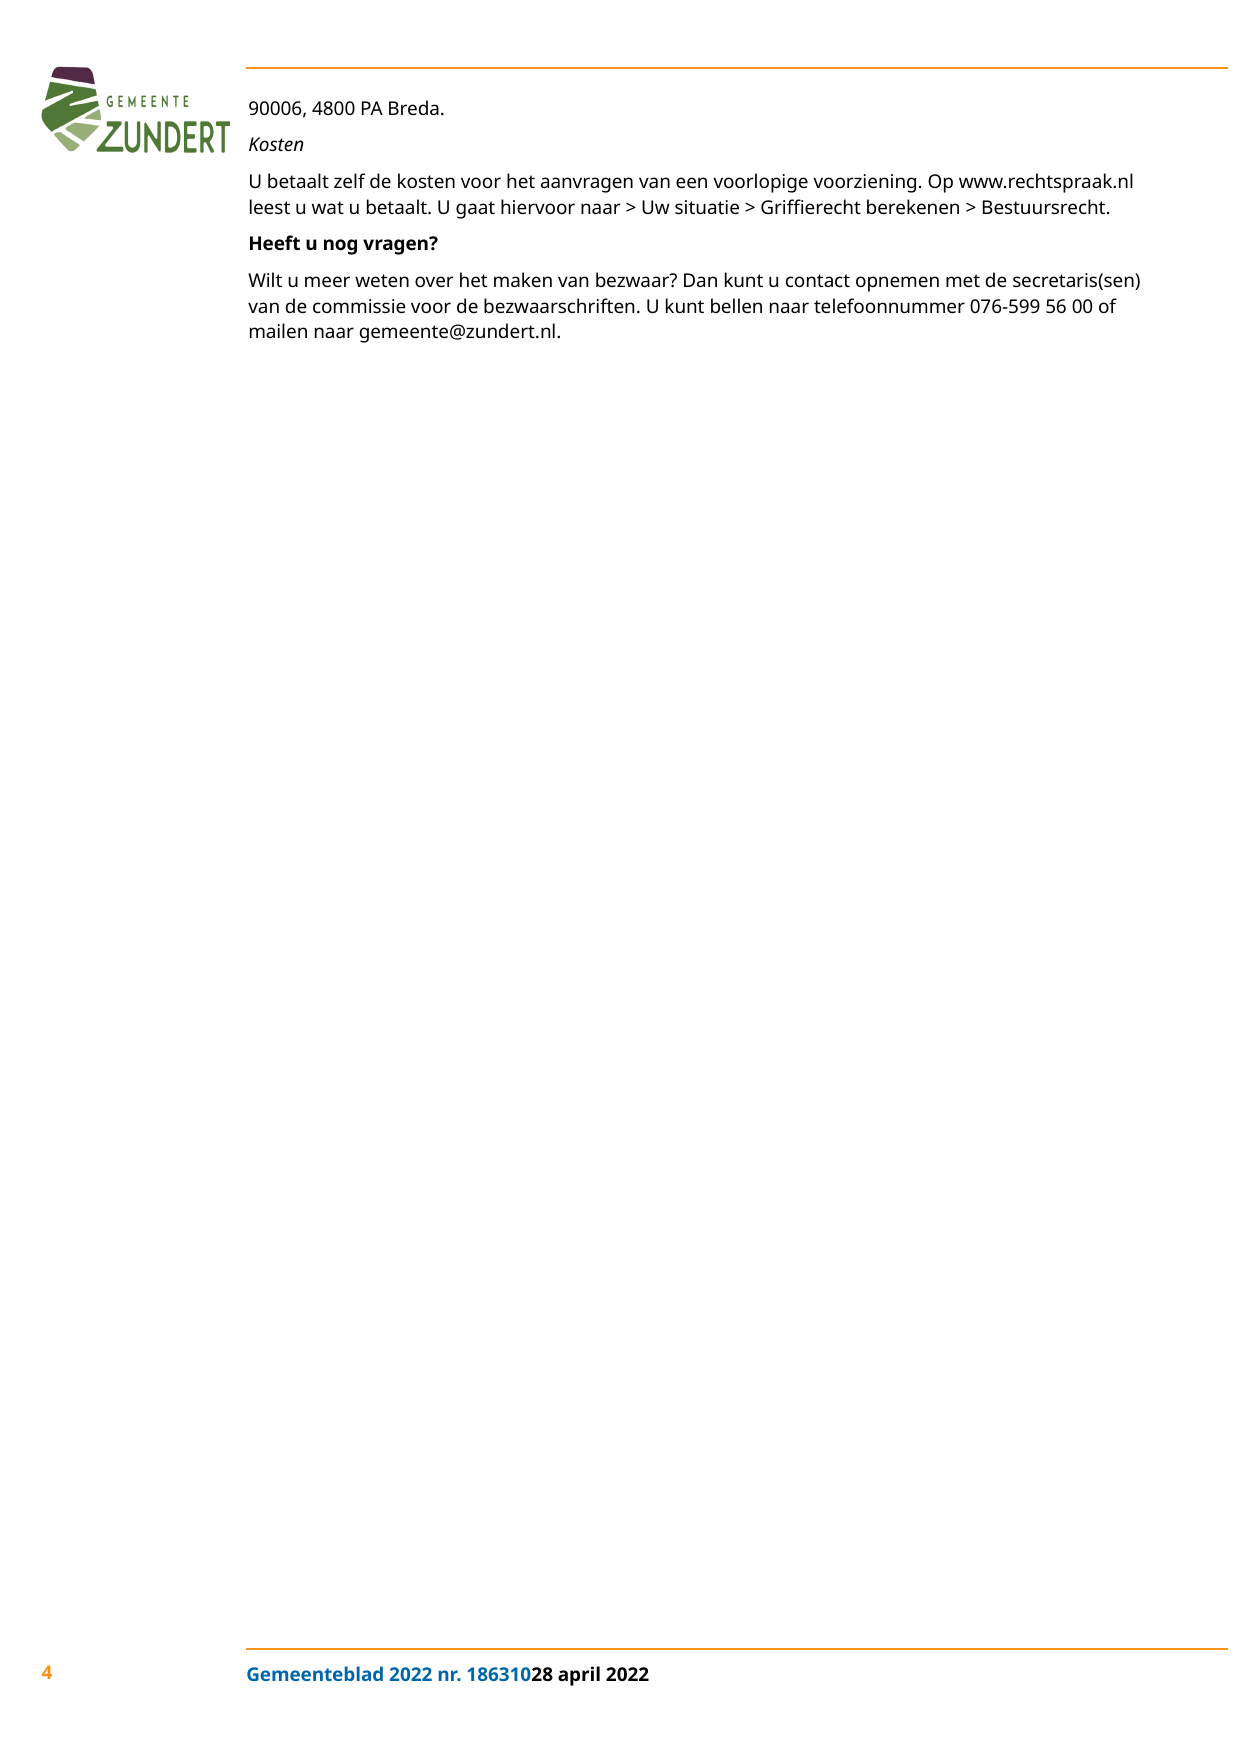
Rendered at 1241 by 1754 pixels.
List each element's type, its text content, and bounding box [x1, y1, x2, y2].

text Heeft u nog vragen? [248, 231, 1152, 256]
text Wilt u meer weten over het maken van bezwaar? Dan kunt u contact opnemen met de secretaris(sen) van de commissie voor de bezwaarschriften. U kunt bellen naar telefoonnummer 076-599 56 00 of mailen naar gemeente@zundert.nl. [248, 267, 1152, 344]
text Kosten [248, 131, 1152, 157]
text 90006, 4800 PA Breda. [248, 95, 1152, 121]
text U betaalt zelf de kosten voor het aanvragen van een voorlopige voorziening. Op www.rechtspraak.nl leest u wat u betaalt. U gaat hiervoor naar > Uw situatie > Griffierecht berekenen > Bestuursrecht. [248, 168, 1152, 219]
picture [41, 47, 231, 172]
